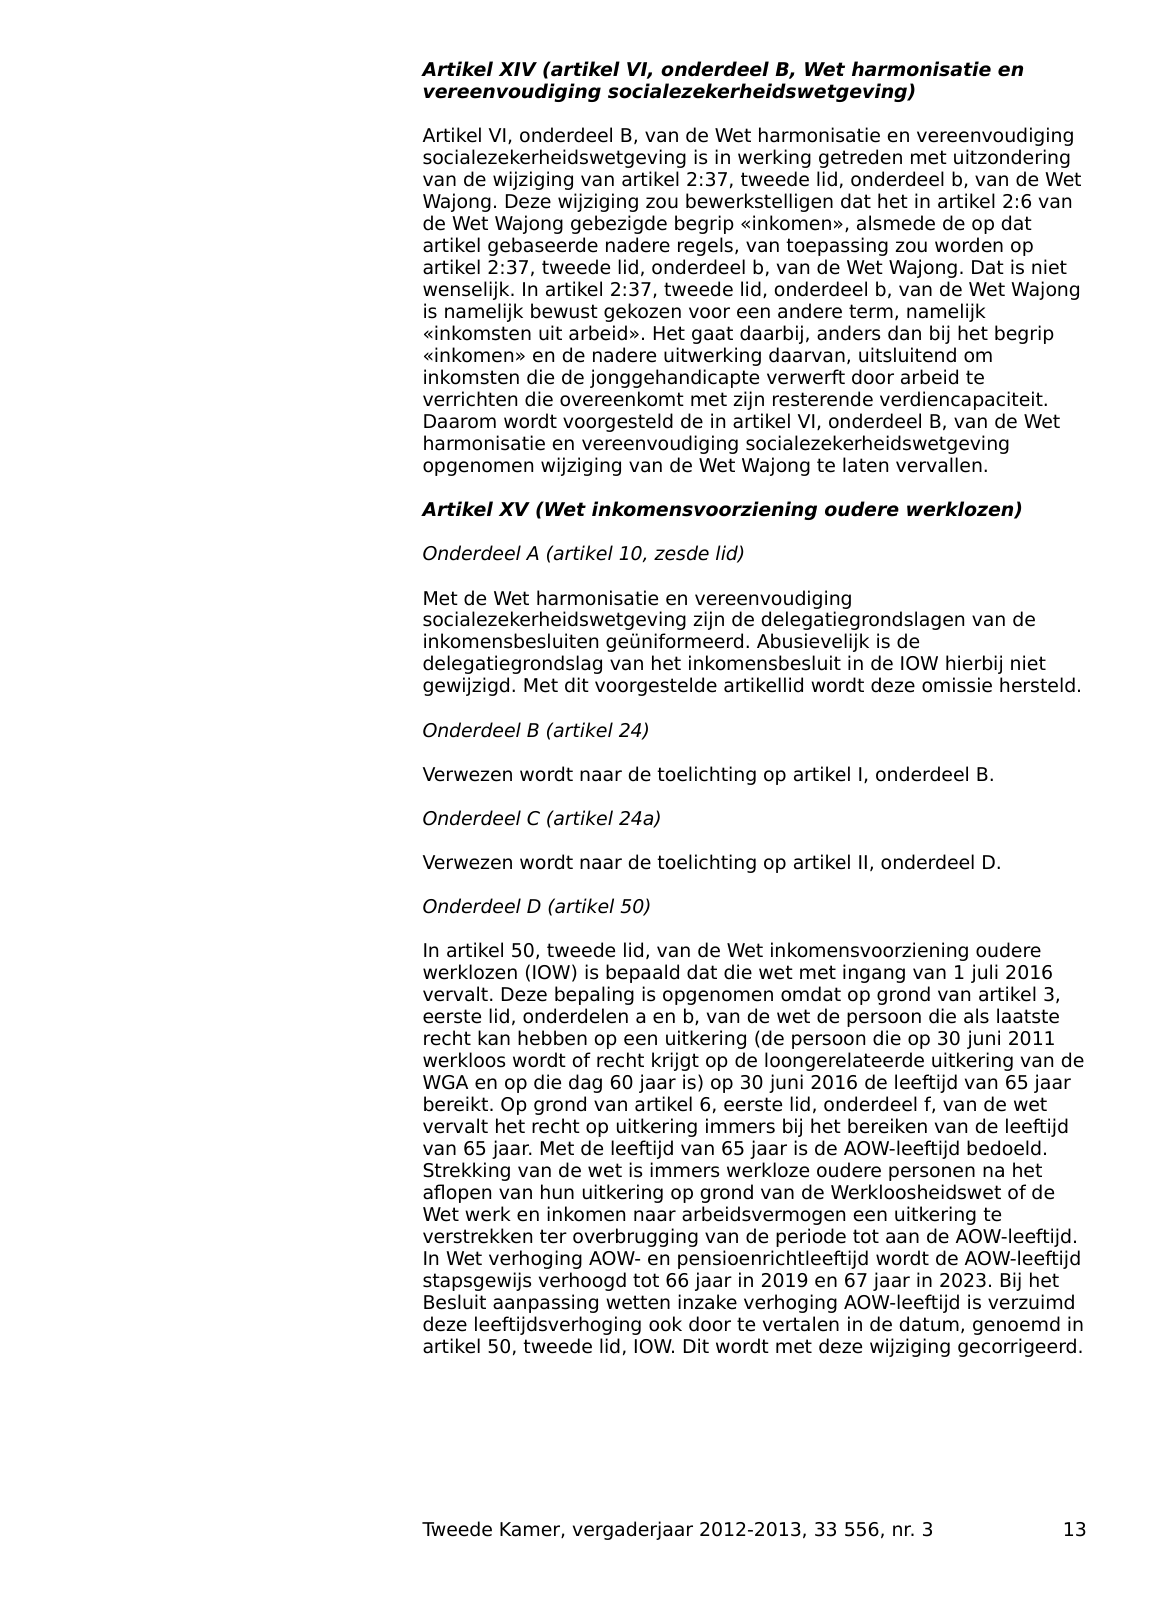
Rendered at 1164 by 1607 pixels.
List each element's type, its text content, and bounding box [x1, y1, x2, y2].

subtitle Artikel XV (Wet inkomensvoorziening oudere werklozen) [422, 499, 1087, 521]
subtitle Onderdeel D (artikel 50) [422, 896, 1087, 918]
subtitle Onderdeel C (artikel 24a) [422, 808, 1087, 830]
text Verwezen wordt naar de toelichting op artikel II, onderdeel D. [422, 852, 1087, 874]
text Artikel VI, onderdeel B, van de Wet harmonisatie en vereenvoudiging socialezekerheidswetgeving is in werking getreden met uitzondering van de wijziging van artikel 2:37, tweede lid, onderdeel b, van de Wet Wajong. Deze wijziging zou bewerkstelligen dat het in artikel 2:6 van de Wet Wajong gebezigde begrip «inkomen», alsmede de op dat artikel gebaseerde nadere regels, van toepassing zou worden op artikel 2:37, tweede lid, onderdeel b, van de Wet Wajong. Dat is niet wenselijk. In artikel 2:37, tweede lid, onderdeel b, van de Wet Wajong is namelijk bewust gekozen voor een andere term, namelijk «inkomsten uit arbeid». Het gaat daarbij, anders dan bij het begrip «inkomen» en de nadere uitwerking daarvan, uitsluitend om inkomsten die de jonggehandicapte verwerft door arbeid te verrichten die overeenkomt met zijn resterende verdiencapaciteit. Daarom wordt voorgesteld de in artikel VI, onderdeel B, van de Wet harmonisatie en vereenvoudiging socialezekerheidswetgeving opgenomen wijziging van de Wet Wajong te laten vervallen. [422, 125, 1087, 477]
subtitle Artikel XIV (artikel VI, onderdeel B, Wet harmonisatie en vereenvoudiging socialezekerheidswetgeving) [422, 59, 1087, 103]
text Verwezen wordt naar de toelichting op artikel I, onderdeel B. [422, 764, 1087, 786]
subtitle Onderdeel B (artikel 24) [422, 719, 1087, 741]
text Met de Wet harmonisatie en vereenvoudiging socialezekerheidswetgeving zijn de delegatiegrondslagen van de inkomensbesluiten geüniformeerd. Abusievelijk is de delegatiegrondslag van het inkomensbesluit in de IOW hierbij niet gewijzigd. Met dit voorgestelde artikellid wordt deze omissie hersteld. [422, 587, 1087, 697]
subtitle Onderdeel A (artikel 10, zesde lid) [422, 543, 1087, 565]
text In artikel 50, tweede lid, van de Wet inkomensvoorziening oudere werklozen (IOW) is bepaald dat die wet met ingang van 1 juli 2016 vervalt. Deze bepaling is opgenomen omdat op grond van artikel 3, eerste lid, onderdelen a en b, van de wet de persoon die als laatste recht kan hebben op een uitkering (de persoon die op 30 juni 2011 werkloos wordt of recht krijgt op de loongerelateerde uitkering van de WGA en op die dag 60 jaar is) op 30 juni 2016 de leeftijd van 65 jaar bereikt. Op grond van artikel 6, eerste lid, onderdeel f, van de wet vervalt het recht op uitkering immers bij het bereiken van de leeftijd van 65 jaar. Met de leeftijd van 65 jaar is de AOW-leeftijd bedoeld. Strekking van de wet is immers werkloze oudere personen na het aflopen van hun uitkering op grond van de Werkloosheidswet of de Wet werk en inkomen naar arbeidsvermogen een uitkering te verstrekken ter overbrugging van de periode tot aan de AOW-leeftijd. [422, 940, 1087, 1248]
text In Wet verhoging AOW- en pensioenrichtleeftijd wordt de AOW-leeftijd stapsgewijs verhoogd tot 66 jaar in 2019 en 67 jaar in 2023. Bij het Besluit aanpassing wetten inzake verhoging AOW-leeftijd is verzuimd deze leeftijdsverhoging ook door te vertalen in de datum, genoemd in artikel 50, tweede lid, IOW. Dit wordt met deze wijziging gecorrigeerd. [422, 1248, 1087, 1358]
